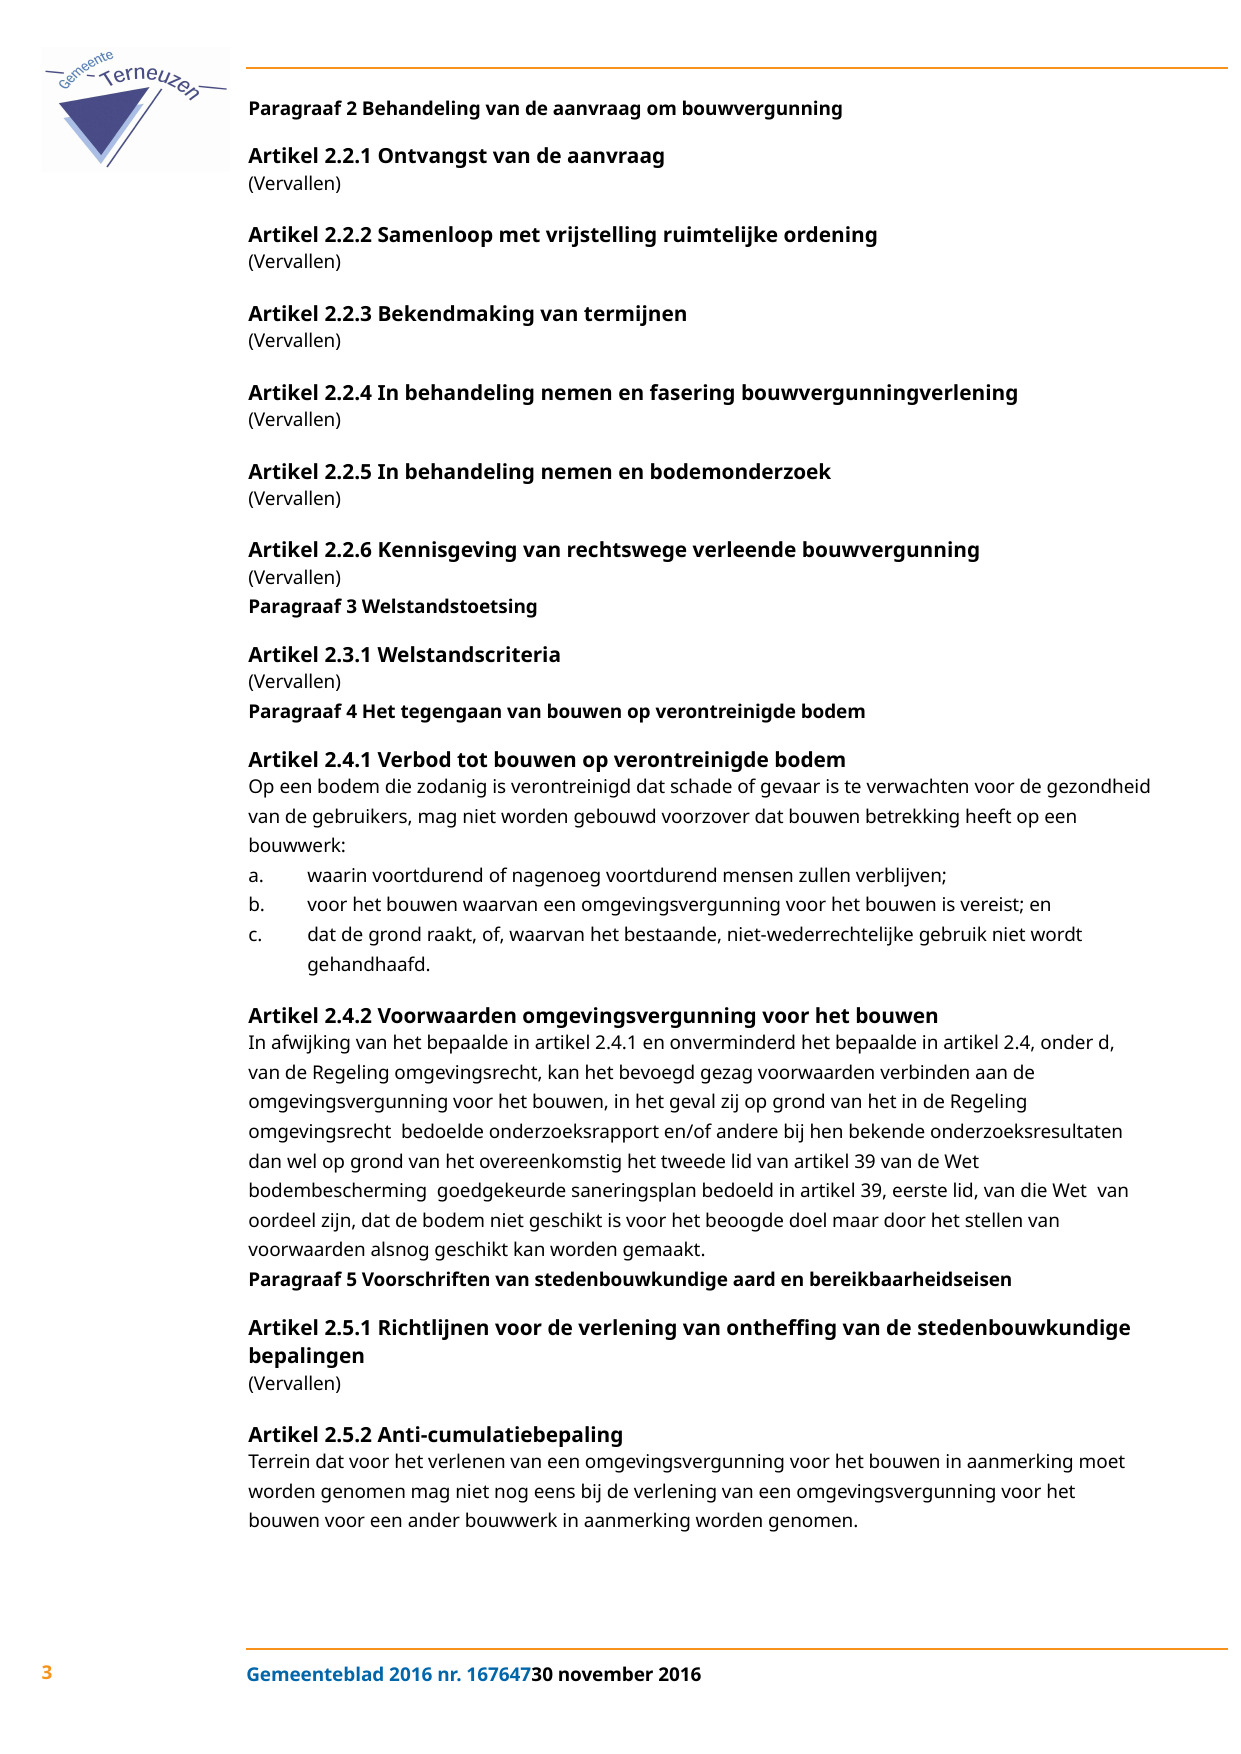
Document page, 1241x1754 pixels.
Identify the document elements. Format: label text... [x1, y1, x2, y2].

text Artikel 2.5.1 Richtlijnen voor de verlening van ontheffing van de stedenbouwkundige bepalingen [248, 1313, 1152, 1370]
text Artikel 2.2.6 Kennisgeving van rechtswege verleende bouwvergunning [248, 536, 1152, 564]
text (Vervallen) [248, 564, 1152, 590]
text Op een bodem die zodanig is verontreinigd dat schade of gevaar is te verwachten voor de gezondheid van de gebruikers, mag niet worden gebouwd voorzover dat bouwen betrekking heeft op een bouwwerk: [248, 773, 1152, 858]
text Paragraaf 4 Het tegengaan van bouwen op verontreinigde bodem [248, 698, 1152, 724]
list dat de grond raakt, of, waarvan het bestaande, niet-wederrechtelijke gebruik niet wordt gehandhaafd. [248, 921, 1152, 976]
list waarin voortdurend of nagenoeg voortdurend mensen zullen verblijven; [248, 862, 1152, 888]
text Artikel 2.2.4 In behandeling nemen en fasering bouwvergunningverlening [248, 378, 1152, 406]
text Artikel 2.2.2 Samenloop met vrijstelling ruimtelijke ordening [248, 220, 1152, 249]
picture [41, 47, 231, 172]
text Artikel 2.5.2 Anti-cumulatiebepaling [248, 1420, 1152, 1448]
text (Vervallen) [248, 1370, 1152, 1395]
text Artikel 2.4.1 Verbod tot bouwen op verontreinigde bodem [248, 745, 1152, 773]
text Artikel 2.4.2 Voorwaarden omgevingsvergunning voor het bouwen [248, 1001, 1152, 1029]
text (Vervallen) [248, 327, 1152, 353]
text Paragraaf 2 Behandeling van de aanvraag om bouwvergunning [248, 95, 1152, 121]
text Paragraaf 5 Voorschriften van stedenbouwkundige aard en bereikbaarheidseisen [248, 1266, 1152, 1292]
text (Vervallen) [248, 485, 1152, 511]
text In afwijking van het bepaalde in artikel 2.4.1 en onverminderd het bepaalde in artikel 2.4, onder d, van de Regeling omgevingsrecht, kan het bevoegd gezag voorwaarden verbinden aan de omgevingsvergunning voor het bouwen, in het geval zij op grond van het in de Regeling omgevingsrecht bedoelde onderzoeksrapport en/of andere bij hen bekende onderzoeksresultaten dan wel op grond van het overeenkomstig het tweede lid van artikel 39 van de Wet bodembescherming goedgekeurde saneringsplan bedoeld in artikel 39, eerste lid, van die Wet van oordeel zijn, dat de bodem niet geschikt is voor het beoogde doel maar door het stellen van voorwaarden alsnog geschikt kan worden gemaakt. [248, 1029, 1152, 1262]
text Artikel 2.2.3 Bekendmaking van termijnen [248, 299, 1152, 327]
text (Vervallen) [248, 249, 1152, 274]
list voor het bouwen waarvan een omgevingsvergunning voor het bouwen is vereist; en [248, 892, 1152, 917]
text (Vervallen) [248, 406, 1152, 432]
text (Vervallen) [248, 669, 1152, 694]
text Terrein dat voor het verlenen van een omgevingsvergunning voor het bouwen in aanmerking moet worden genomen mag niet nog eens bij de verlening van een omgevingsvergunning voor het bouwen voor een ander bouwwerk in aanmerking worden genomen. [248, 1448, 1152, 1533]
text Artikel 2.2.5 In behandeling nemen en bodemonderzoek [248, 457, 1152, 485]
text Artikel 2.2.1 Ontvangst van de aanvraag [248, 141, 1152, 170]
text Paragraaf 3 Welstandstoetsing [248, 594, 1152, 619]
text (Vervallen) [248, 170, 1152, 196]
text Artikel 2.3.1 Welstandscriteria [248, 640, 1152, 669]
